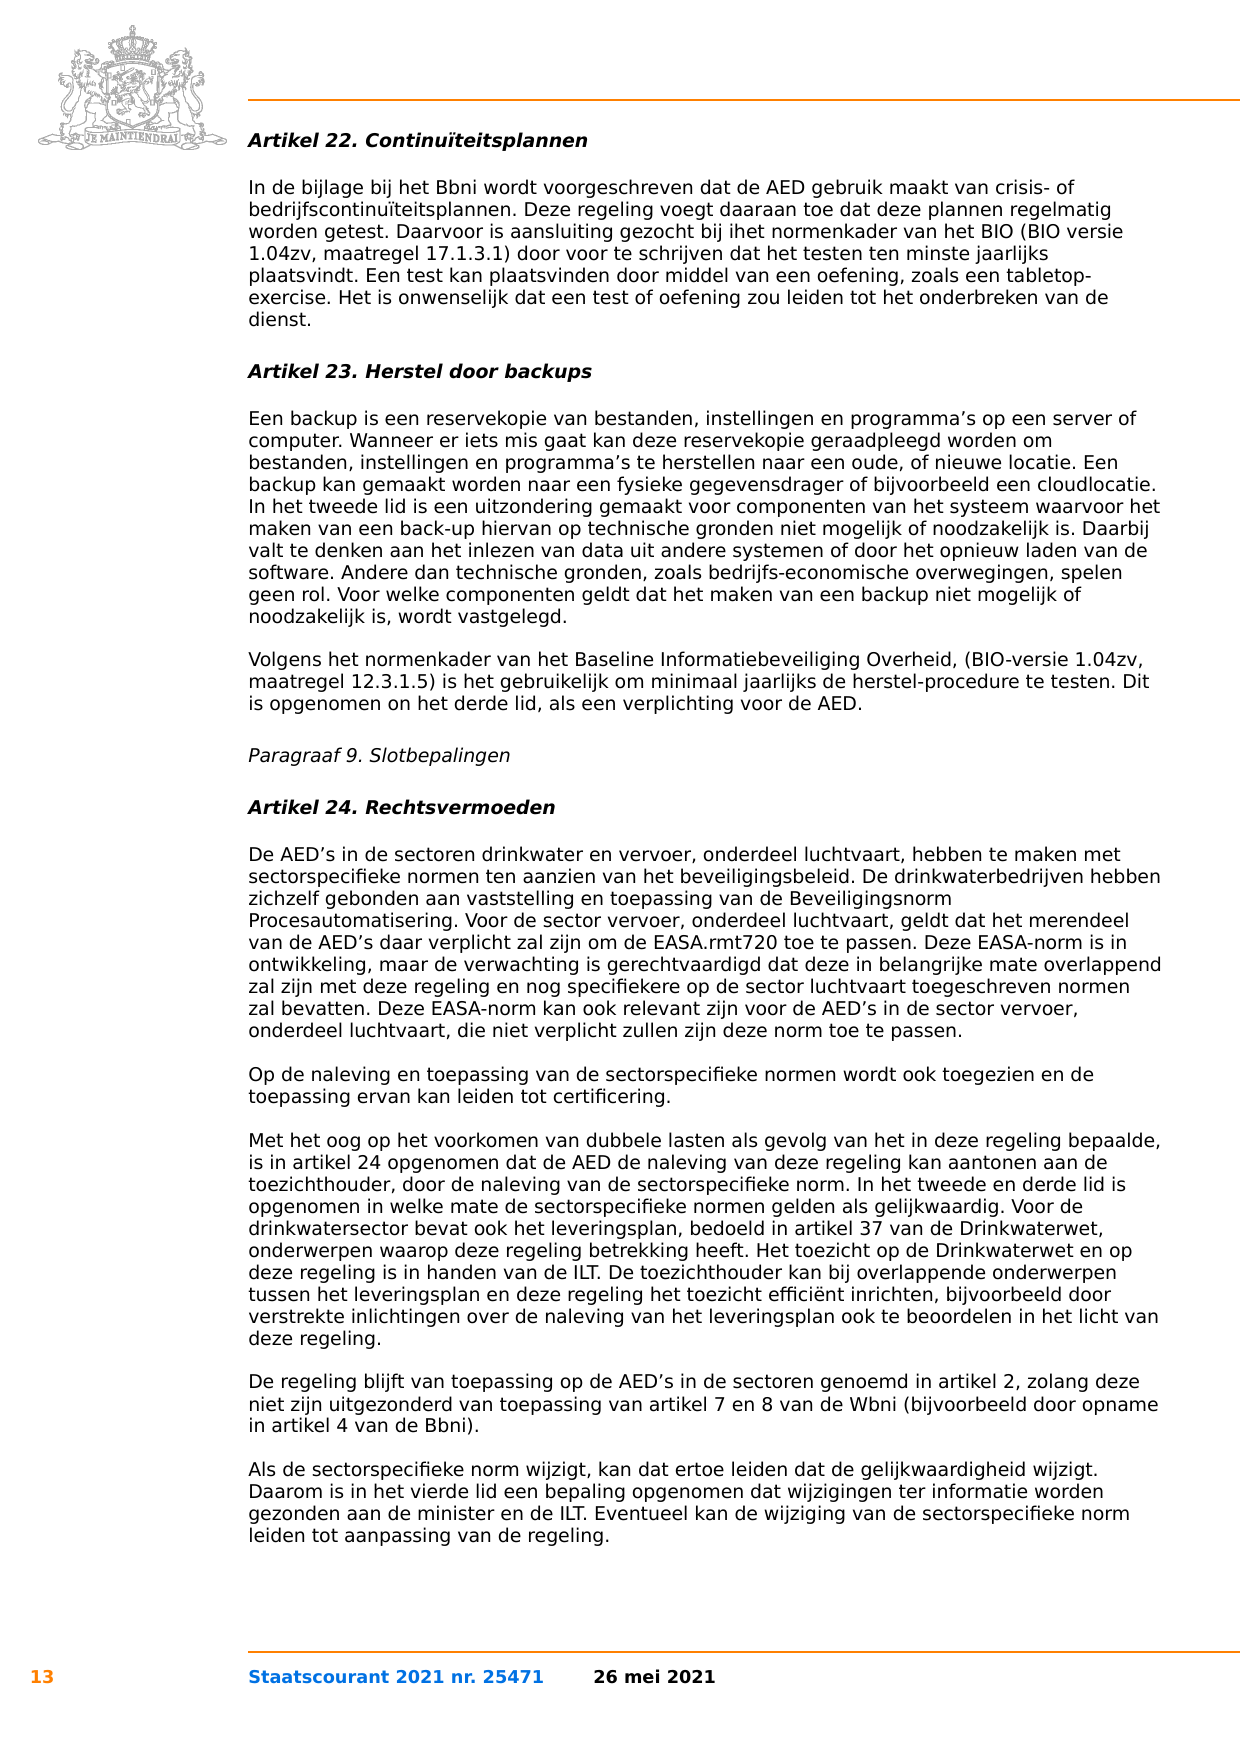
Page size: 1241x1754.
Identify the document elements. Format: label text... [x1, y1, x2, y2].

text Als de sectorspecifieke norm wijzigt, kan dat ertoe leiden dat de gelijkwaardigheid wijzigt. Daarom is in het vierde lid een bepaling opgenomen dat wijzigingen ter informatie worden gezonden aan de minister en de ILT. Eventueel kan de wijziging van de sectorspecifieke norm leiden tot aanpassing van de regeling. [248, 1459, 1163, 1547]
text In de bijlage bij het Bbni wordt voorgeschreven dat de AED gebruik maakt van crisis- of bedrijfscontinuïteitsplannen. Deze regeling voegt daaraan toe dat deze plannen regelmatig worden getest. Daarvoor is aansluiting gezocht bij ihet normenkader van het BIO (BIO versie 1.04zv, maatregel 17.1.3.1) door voor te schrijven dat het testen ten minste jaarlijks plaatsvindt. Een test kan plaatsvinden door middel van een oefening, zoals een tabletop-exercise. Het is onwenselijk dat een test of oefening zou leiden tot het onderbreken van de dienst. [248, 177, 1163, 331]
subtitle Artikel 24. Rechtsvermoeden [248, 797, 1163, 819]
text De regeling blijft van toepassing op de AED’s in de sectoren genoemd in artikel 2, zolang deze niet zijn uitgezonderd van toepassing van artikel 7 en 8 van de Wbni (bijvoorbeeld door opname in artikel 4 van de Bbni). [248, 1371, 1163, 1437]
text Met het oog op het voorkomen van dubbele lasten als gevolg van het in deze regeling bepaalde, is in artikel 24 opgenomen dat de AED de naleving van deze regeling kan aantonen aan de toezichthouder, door de naleving van de sectorspecifieke norm. In het tweede en derde lid is opgenomen in welke mate de sectorspecifieke normen gelden als gelijkwaardig. Voor de drinkwatersector bevat ook het leveringsplan, bedoeld in artikel 37 van de Drinkwaterwet, onderwerpen waarop deze regeling betrekking heeft. Het toezicht op de Drinkwaterwet en op deze regeling is in handen van de ILT. De toezichthouder kan bij overlappende onderwerpen tussen het leveringsplan en deze regeling het toezicht efficiënt inrichten, bijvoorbeeld door verstrekte inlichtingen over de naleving van het leveringsplan ook te beoordelen in het licht van deze regeling. [248, 1130, 1163, 1349]
subtitle Paragraaf 9. Slotbepalingen [248, 745, 1163, 767]
text De AED’s in de sectoren drinkwater en vervoer, onderdeel luchtvaart, hebben te maken met sectorspecifieke normen ten aanzien van het beveiligingsbeleid. De drinkwaterbedrijven hebben zichzelf gebonden aan vaststelling en toepassing van de Beveiligingsnorm Procesautomatisering. Voor de sector vervoer, onderdeel luchtvaart, geldt dat het merendeel van de AED’s daar verplicht zal zijn om de EASA.rmt720 toe te passen. Deze EASA-norm is in ontwikkeling, maar de verwachting is gerechtvaardigd dat deze in belangrijke mate overlappend zal zijn met deze regeling en nog specifiekere op de sector luchtvaart toegeschreven normen zal bevatten. Deze EASA-norm kan ook relevant zijn voor de AED’s in de sector vervoer, onderdeel luchtvaart, die niet verplicht zullen zijn deze norm toe te passen. [248, 844, 1163, 1042]
subtitle Artikel 23. Herstel door backups [248, 361, 1163, 383]
text Op de naleving en toepassing van de sectorspecifieke normen wordt ook toegezien en de toepassing ervan kan leiden tot certificering. [248, 1064, 1163, 1108]
subtitle Artikel 22. Continuïteitsplannen [248, 130, 1163, 152]
picture [38, 25, 227, 150]
text Een backup is een reservekopie van bestanden, instellingen en programma’s op een server of computer. Wanneer er iets mis gaat kan deze reservekopie geraadpleegd worden om bestanden, instellingen en programma’s te herstellen naar een oude, of nieuwe locatie. Een backup kan gemaakt worden naar een fysieke gegevensdrager of bijvoorbeeld een cloudlocatie. In het tweede lid is een uitzondering gemaakt voor componenten van het systeem waarvoor het maken van een back-up hiervan op technische gronden niet mogelijk of noodzakelijk is. Daarbij valt te denken aan het inlezen van data uit andere systemen of door het opnieuw laden van de software. Andere dan technische gronden, zoals bedrijfs-economische overwegingen, spelen geen rol. Voor welke componenten geldt dat het maken van een backup niet mogelijk of noodzakelijk is, wordt vastgelegd. [248, 408, 1163, 627]
text Volgens het normenkader van het Baseline Informatiebeveiliging Overheid, (BIO-versie 1.04zv, maatregel 12.3.1.5) is het gebruikelijk om minimaal jaarlijks de herstel-procedure te testen. Dit is opgenomen on het derde lid, als een verplichting voor de AED. [248, 649, 1163, 715]
